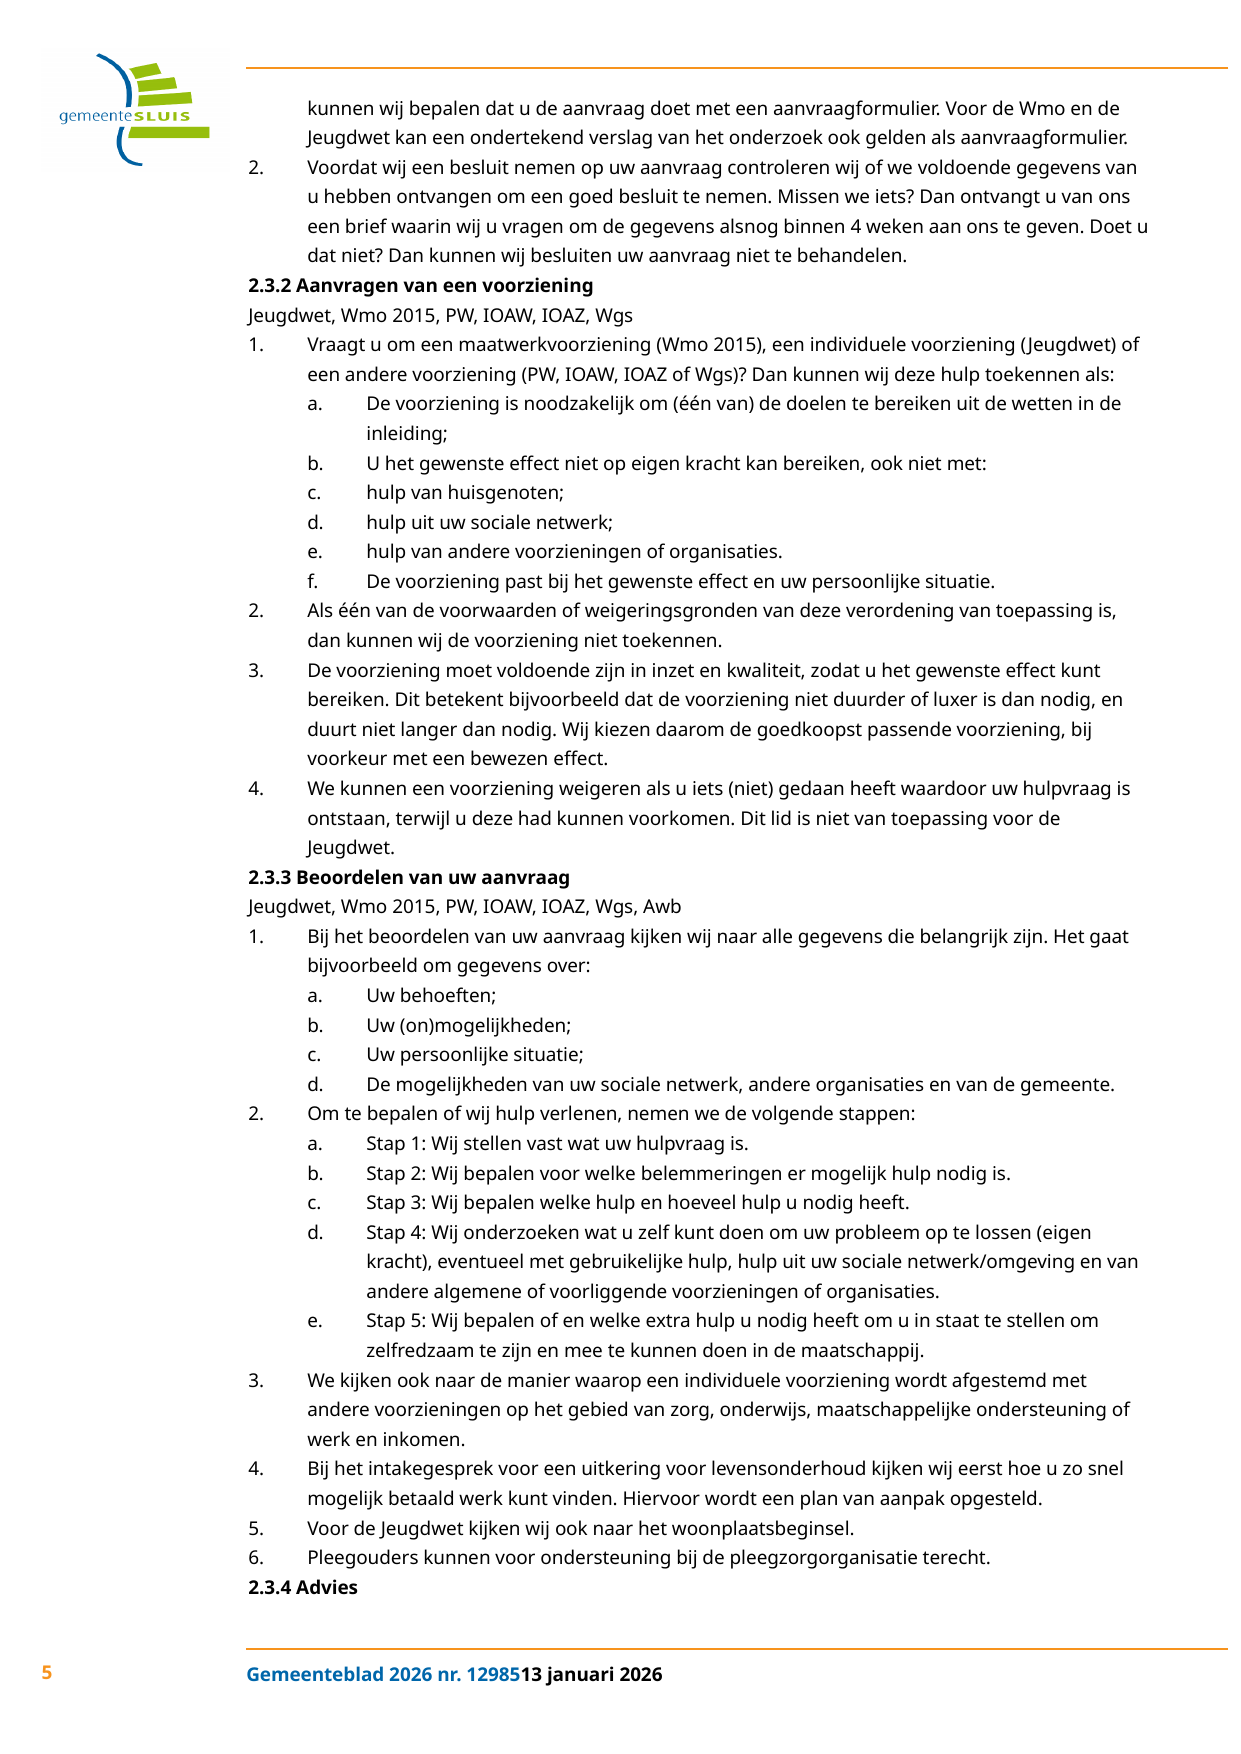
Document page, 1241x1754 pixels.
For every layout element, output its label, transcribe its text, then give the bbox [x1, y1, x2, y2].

list Stap 2: Wij bepalen voor welke belemmeringen er mogelijk hulp nodig is. [307, 1160, 1152, 1186]
text 2.3.4 Advies [248, 1574, 1152, 1600]
list Uw persoonlijke situatie; [307, 1041, 1152, 1067]
list hulp van andere voorzieningen of organisaties. [307, 538, 1152, 564]
list We kijken ook naar de manier waarop een individuele voorziening wordt afgestemd met andere voorzieningen op het gebied van zorg, onderwijs, maatschappelijke ondersteuning of werk en inkomen. [248, 1367, 1152, 1452]
list Bij het beoordelen van uw aanvraag kijken wij naar alle gegevens die belangrijk zijn. Het gaat bijvoorbeeld om gegevens over: [248, 923, 1152, 978]
text Jeugdwet, Wmo 2015, PW, IOAW, IOAZ, Wgs, Awb [248, 893, 1152, 919]
list Voordat wij een besluit nemen op uw aanvraag controleren wij of we voldoende gegevens van u hebben ontvangen om een goed besluit te nemen. Missen we iets? Dan ontvangt u van ons een brief waarin wij u vragen om de gegevens alsnog binnen 4 weken aan ons te geven. Doet u dat niet? Dan kunnen wij besluiten uw aanvraag niet te behandelen. [248, 154, 1152, 268]
list Uw (on)mogelijkheden; [307, 1012, 1152, 1038]
list De mogelijkheden van uw sociale netwerk, andere organisaties en van de gemeente. [307, 1071, 1152, 1097]
text Jeugdwet, Wmo 2015, PW, IOAW, IOAZ, Wgs [248, 302, 1152, 328]
list Om te bepalen of wij hulp verlenen, nemen we de volgende stappen: [248, 1101, 1152, 1126]
picture [41, 47, 231, 172]
list Als één van de voorwaarden of weigeringsgronden van deze verordening van toepassing is, dan kunnen wij de voorziening niet toekennen. [248, 598, 1152, 653]
list hulp van huisgenoten; [307, 479, 1152, 505]
text 2.3.2 Aanvragen van een voorziening [248, 272, 1152, 298]
list Voor de Jeugdwet kijken wij ook naar het woonplaatsbeginsel. [248, 1515, 1152, 1541]
text 2.3.3 Beoordelen van uw aanvraag [248, 864, 1152, 890]
list De voorziening past bij het gewenste effect en uw persoonlijke situatie. [307, 568, 1152, 594]
list kunnen wij bepalen dat u de aanvraag doet met een aanvraagformulier. Voor de Wmo en de Jeugdwet kan een ondertekend verslag van het onderzoek ook gelden als aanvraagformulier. [248, 95, 1152, 150]
list Uw behoeften; [307, 982, 1152, 1008]
list Stap 1: Wij stellen vast wat uw hulpvraag is. [307, 1130, 1152, 1156]
list Stap 5: Wij bepalen of en welke extra hulp u nodig heeft om u in staat te stellen om zelfredzaam te zijn en mee te kunnen doen in de maatschappij. [307, 1308, 1152, 1363]
list De voorziening is noodzakelijk om (één van) de doelen te bereiken uit de wetten in de inleiding; [307, 391, 1152, 446]
list Stap 4: Wij onderzoeken wat u zelf kunt doen om uw probleem op te lossen (eigen kracht), eventueel met gebruikelijke hulp, hulp uit uw sociale netwerk/omgeving en van andere algemene of voorliggende voorzieningen of organisaties. [307, 1219, 1152, 1304]
list Vraagt u om een maatwerkvoorziening (Wmo 2015), een individuele voorziening (Jeugdwet) of een andere voorziening (PW, IOAW, IOAZ of Wgs)? Dan kunnen wij deze hulp toekennen als: [248, 331, 1152, 387]
list U het gewenste effect niet op eigen kracht kan bereiken, ook niet met: [307, 450, 1152, 476]
list Pleegouders kunnen voor ondersteuning bij de pleegzorgorganisatie terecht. [248, 1544, 1152, 1570]
list De voorziening moet voldoende zijn in inzet en kwaliteit, zodat u het gewenste effect kunt bereiken. Dit betekent bijvoorbeeld dat de voorziening niet duurder of luxer is dan nodig, en duurt niet langer dan nodig. Wij kiezen daarom de goedkoopst passende voorziening, bij voorkeur met een bewezen effect. [248, 657, 1152, 771]
list hulp uit uw sociale netwerk; [307, 509, 1152, 535]
list Stap 3: Wij bepalen welke hulp en hoeveel hulp u nodig heeft. [307, 1189, 1152, 1215]
list Bij het intakegesprek voor een uitkering voor levensonderhoud kijken wij eerst hoe u zo snel mogelijk betaald werk kunt vinden. Hiervoor wordt een plan van aanpak opgesteld. [248, 1456, 1152, 1511]
list We kunnen een voorziening weigeren als u iets (niet) gedaan heeft waardoor uw hulpvraag is ontstaan, terwijl u deze had kunnen voorkomen. Dit lid is niet van toepassing voor de Jeugdwet. [248, 775, 1152, 860]
